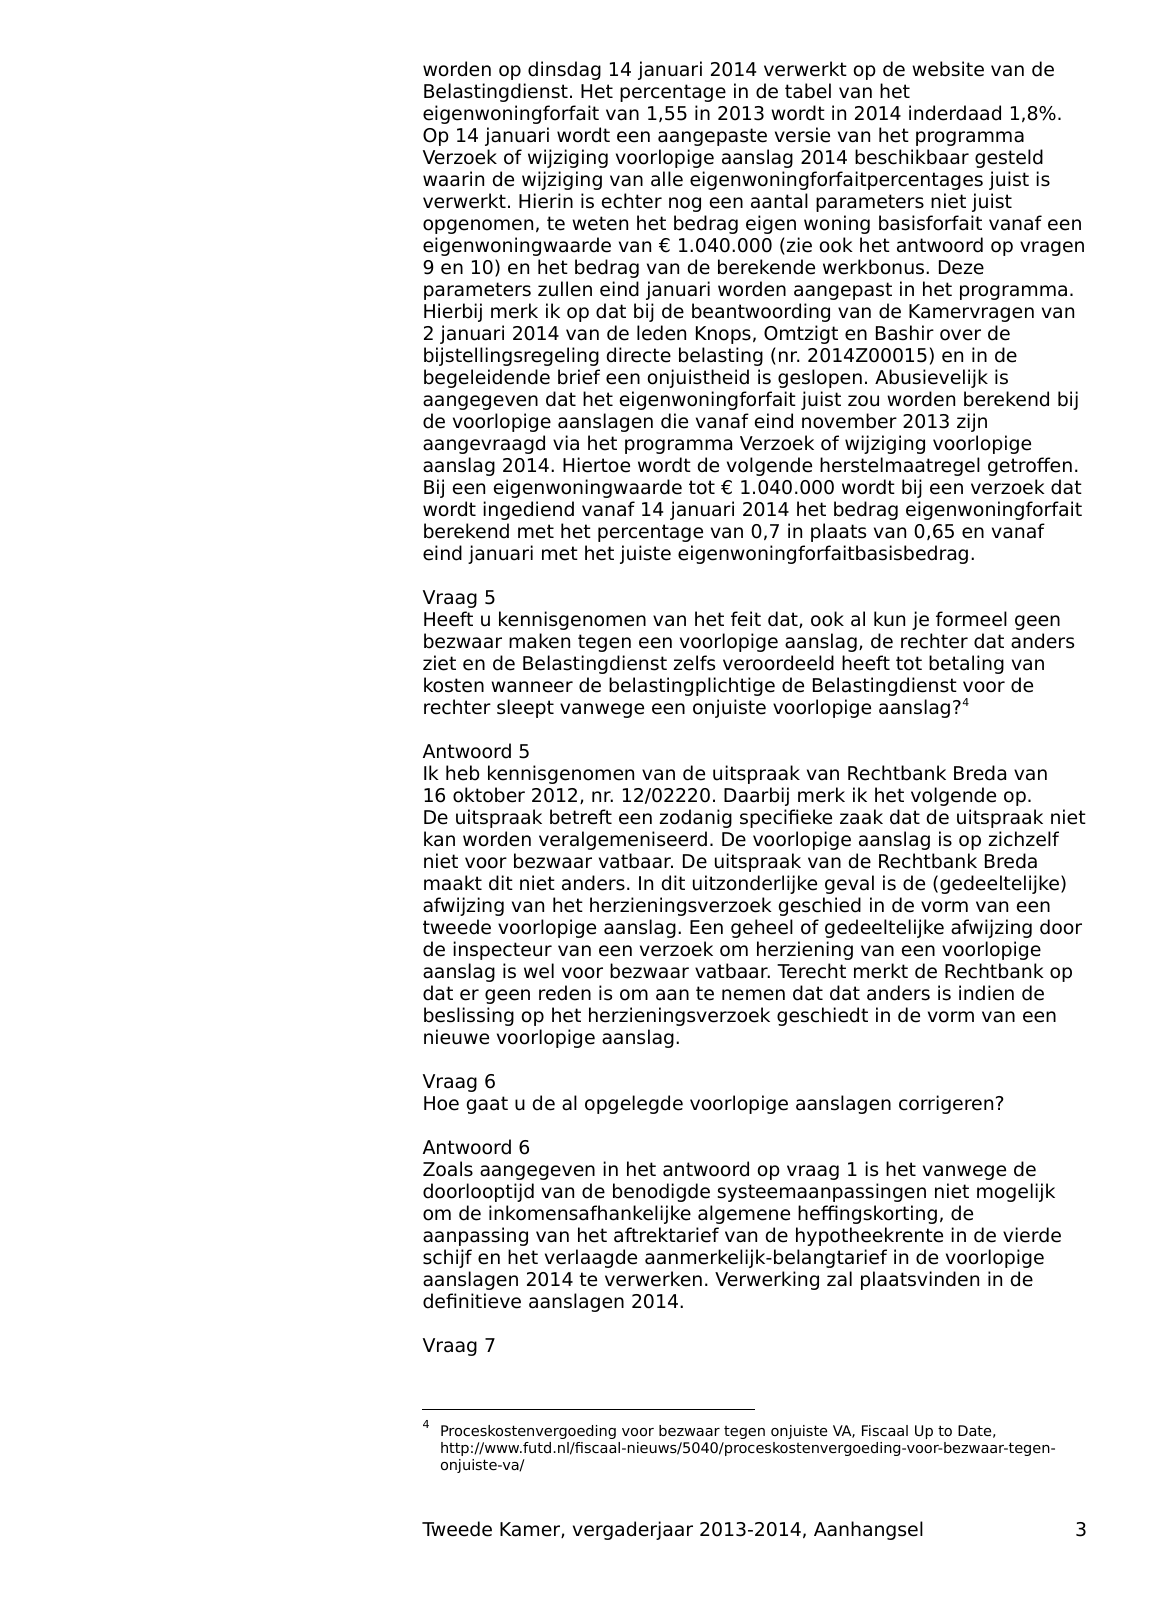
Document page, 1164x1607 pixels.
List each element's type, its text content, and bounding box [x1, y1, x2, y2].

text Zoals aangegeven in het antwoord op vraag 1 is het vanwege de doorlooptijd van de benodigde systeemaanpassingen niet mogelijk om de inkomensafhankelijke algemene heffingskorting, de aanpassing van het aftrektarief van de hypotheekrente in de vierde schijf en het verlaagde aanmerkelijk-belangtarief in de voorlopige aanslagen 2014 te verwerken. Verwerking zal plaatsvinden in de definitieve aanslagen 2014. [422, 1159, 1087, 1313]
text Vraag 5 [422, 587, 1087, 609]
text De uitspraak betreft een zodanig specifieke zaak dat de uitspraak niet kan worden veralgemeniseerd. De voorlopige aanslag is op zichzelf niet voor bezwaar vatbaar. De uitspraak van de Rechtbank Breda maakt dit niet anders. In dit uitzonderlijke geval is de (gedeeltelijke) afwijzing van het herzieningsverzoek geschied in de vorm van een tweede voorlopige aanslag. Een geheel of gedeeltelijke afwijzing door de inspecteur van een verzoek om herziening van een voorlopige aanslag is wel voor bezwaar vatbaar. Terecht merkt de Rechtbank op dat er geen reden is om aan te nemen dat dat anders is indien de beslissing op het herzieningsverzoek geschiedt in de vorm van een nieuwe voorlopige aanslag. [422, 807, 1087, 1048]
text Vraag 6 [422, 1071, 1087, 1093]
text Antwoord 5 [422, 741, 1087, 763]
text Hoe gaat u de al opgelegde voorlopige aanslagen corrigeren? [422, 1093, 1087, 1115]
text Antwoord 6 [422, 1137, 1087, 1159]
text Heeft u kennisgenomen van het feit dat, ook al kun je formeel geen bezwaar maken tegen een voorlopige aanslag, de rechter dat anders ziet en de Belastingdienst zelfs veroordeeld heeft tot betaling van kosten wanneer de belastingplichtige de Belastingdienst voor de rechter sleept vanwege een onjuiste voorlopige aanslag? [422, 609, 1087, 719]
text Proceskostenvergoeding voor bezwaar tegen onjuiste VA, Fiscaal Up to Date, http://www.futd.nl/fiscaal-nieuws/5040/proceskostenvergoeding-voor-bezwaar-tegen-onjuiste-va/ [422, 1418, 1087, 1474]
text Vraag 7 [422, 1335, 1087, 1357]
text worden op dinsdag 14 januari 2014 verwerkt op de website van de Belastingdienst. Het percentage in de tabel van het eigenwoningforfait van 1,55 in 2013 wordt in 2014 inderdaad 1,8%. [422, 59, 1087, 125]
text Ik heb kennisgenomen van de uitspraak van Rechtbank Breda van 16 oktober 2012, nr. 12/02220. Daarbij merk ik het volgende op. [422, 763, 1087, 807]
text Op 14 januari wordt een aangepaste versie van het programma Verzoek of wijziging voorlopige aanslag 2014 beschikbaar gesteld waarin de wijziging van alle eigenwoningforfaitpercentages juist is verwerkt. Hierin is echter nog een aantal parameters niet juist opgenomen, te weten het bedrag eigen woning basisforfait vanaf een eigenwoningwaarde van € 1.040.000 (zie ook het antwoord op vragen 9 en 10) en het bedrag van de berekende werkbonus. Deze parameters zullen eind januari worden aangepast in het programma. [422, 125, 1087, 301]
text Hierbij merk ik op dat bij de beantwoording van de Kamervragen van 2 januari 2014 van de leden Knops, Omtzigt en Bashir over de bijstellingsregeling directe belasting (nr. 2014Z00015) en in de begeleidende brief een onjuistheid is geslopen. Abusievelijk is aangegeven dat het eigenwoningforfait juist zou worden berekend bij de voorlopige aanslagen die vanaf eind november 2013 zijn aangevraagd via het programma Verzoek of wijziging voorlopige aanslag 2014. Hiertoe wordt de volgende herstelmaatregel getroffen. Bij een eigenwoningwaarde tot € 1.040.000 wordt bij een verzoek dat wordt ingediend vanaf 14 januari 2014 het bedrag eigenwoningforfait berekend met het percentage van 0,7 in plaats van 0,65 en vanaf eind januari met het juiste eigenwoningforfaitbasisbedrag. [422, 301, 1087, 564]
